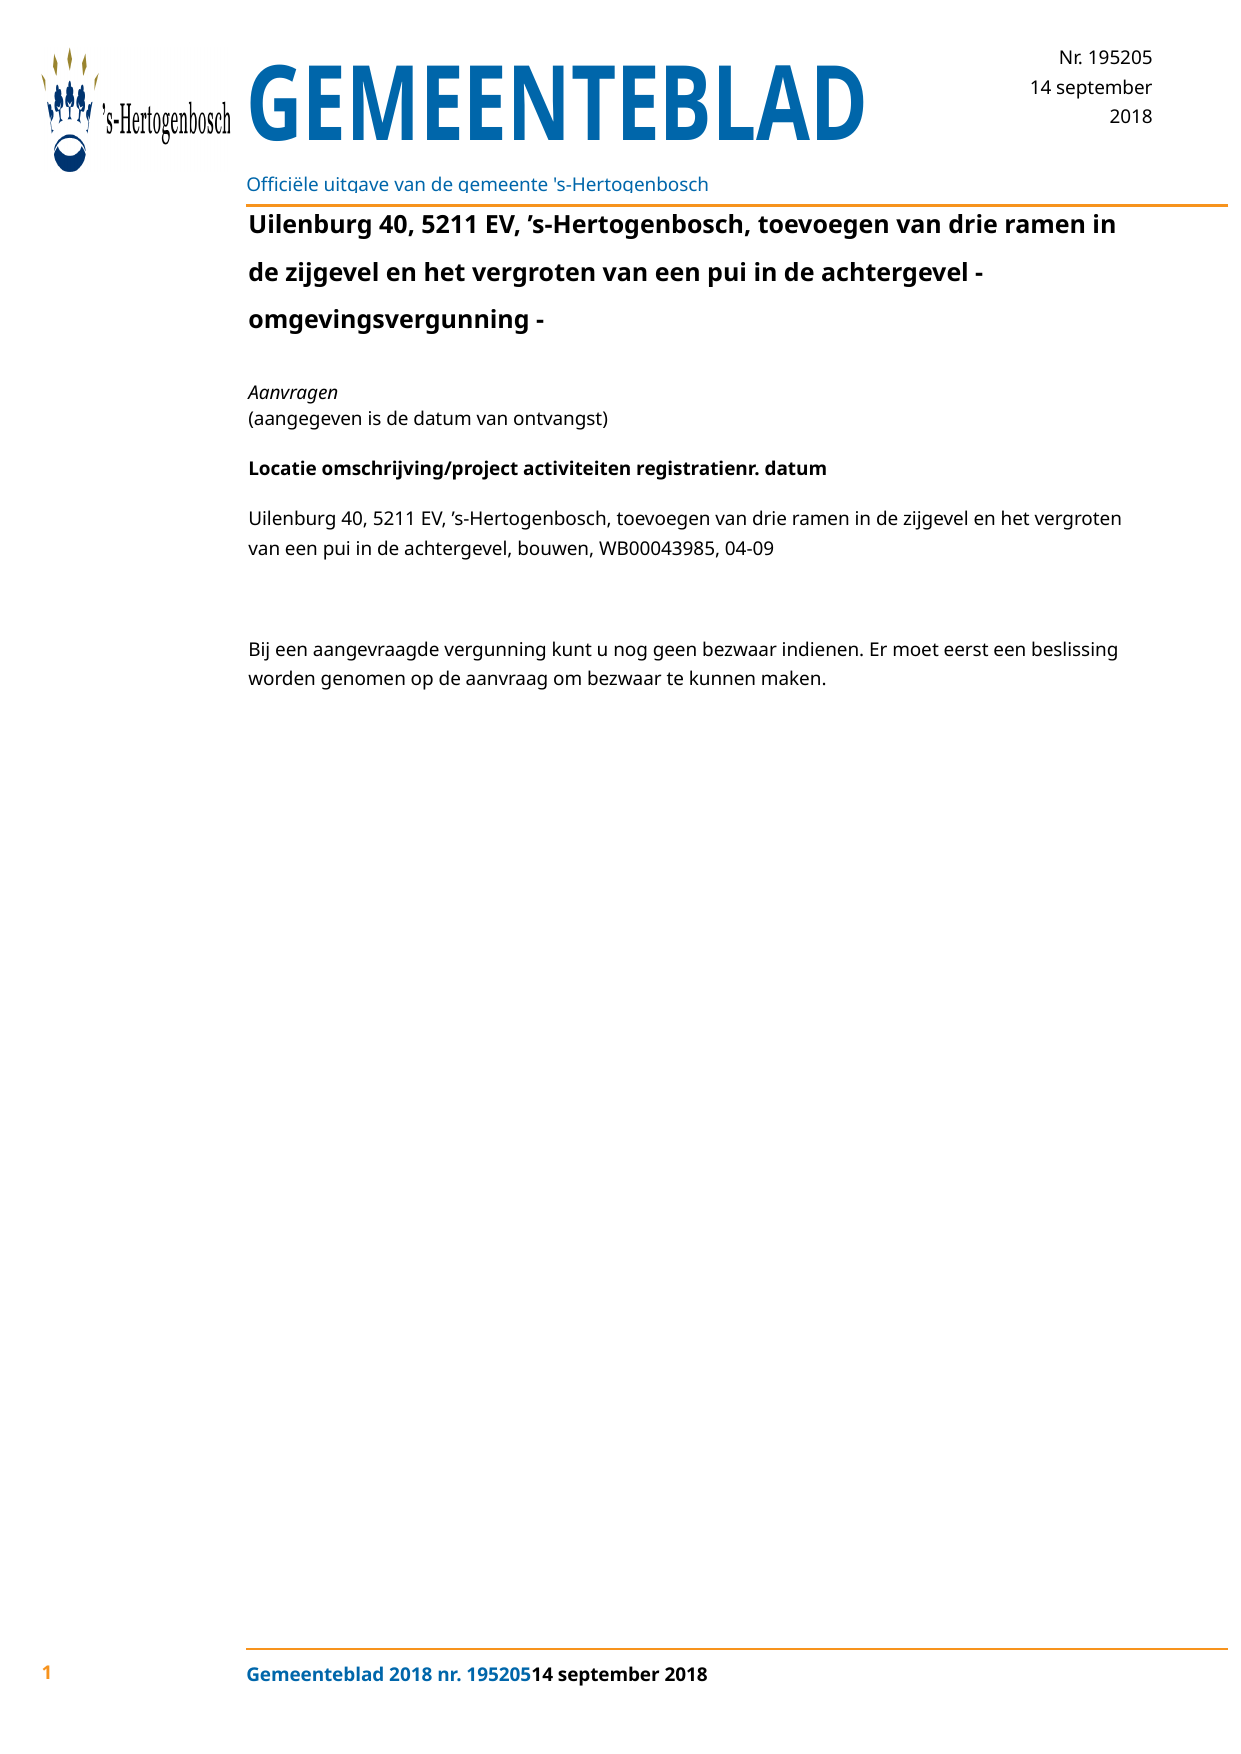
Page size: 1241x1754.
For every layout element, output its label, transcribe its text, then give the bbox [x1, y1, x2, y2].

text Bij een aangevraagde vergunning kunt u nog geen bezwaar indienen. Er moet eerst een beslissing worden genomen op de aanvraag om bezwaar te kunnen maken. [248, 636, 1152, 691]
text Uilenburg 40, 5211 EV, ’s-Hertogenbosch, toevoegen van drie ramen in de zijgevel en het vergroten van een pui in de achtergevel - omgevingsvergunning - [248, 207, 1152, 336]
text (aangegeven is de datum van ontvangst) [248, 405, 1152, 431]
text Locatie omschrijving/project activiteiten registratienr. datum [248, 455, 1152, 481]
text Uilenburg 40, 5211 EV, ’s-Hertogenbosch, toevoegen van drie ramen in de zijgevel en het vergroten van een pui in de achtergevel, bouwen, WB00043985, 04-09 [248, 506, 1152, 561]
picture [41, 47, 231, 172]
text Aanvragen [248, 379, 1152, 405]
